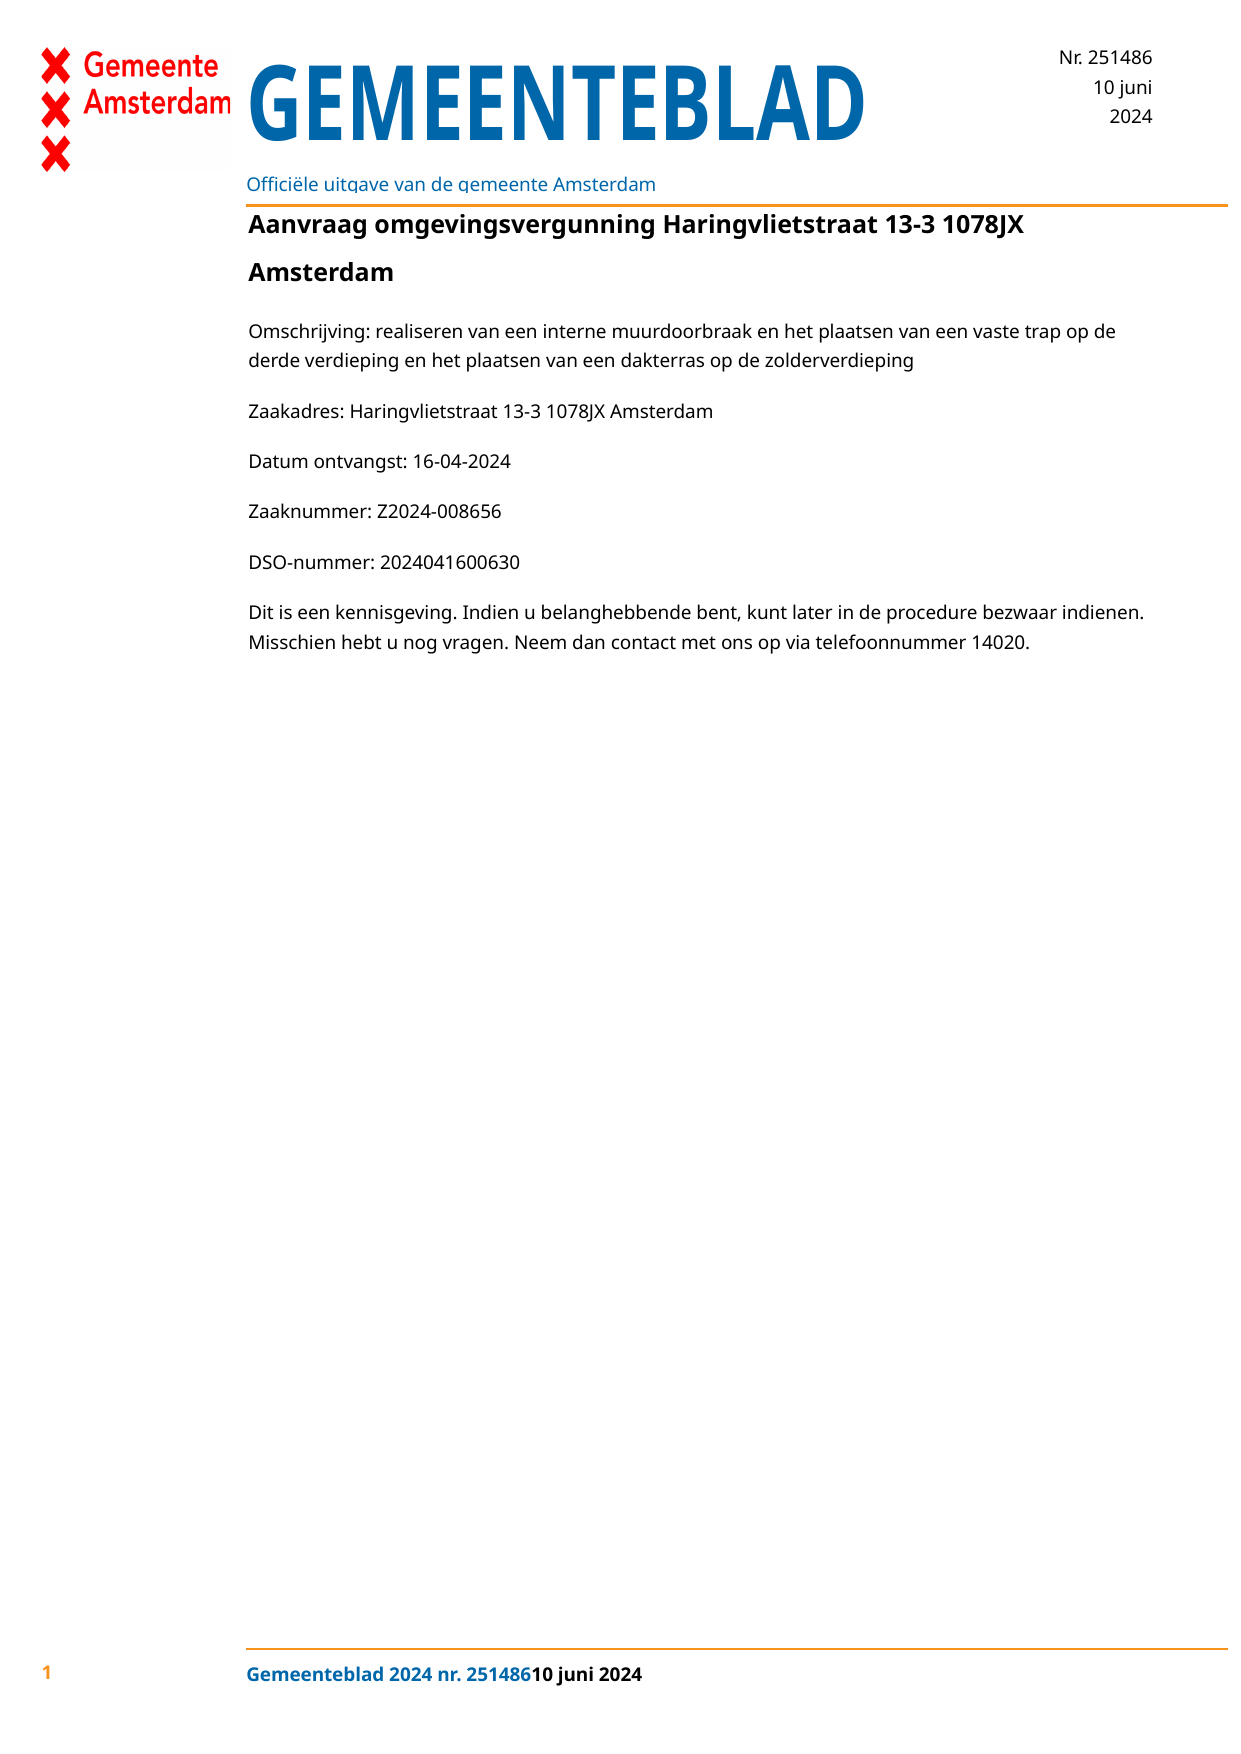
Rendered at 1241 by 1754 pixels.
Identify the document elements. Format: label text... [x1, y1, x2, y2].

text Omschrijving: realiseren van een interne muurdoorbraak en het plaatsen van een vaste trap op de derde verdieping en het plaatsen van een dakterras op de zolderverdieping [248, 318, 1152, 373]
text Datum ontvangst: 16-04-2024 [248, 448, 1152, 474]
picture [41, 47, 231, 172]
text Zaaknummer: Z2024-008656 [248, 499, 1152, 524]
text Zaakadres: Haringvlietstraat 13-3 1078JX Amsterdam [248, 398, 1152, 424]
text DSO-nummer: 2024041600630 [248, 549, 1152, 575]
text Dit is een kennisgeving. Indien u belanghebbende bent, kunt later in de procedure bezwaar indienen. Misschien hebt u nog vragen. Neem dan contact met ons op via telefoonnummer 14020. [248, 599, 1152, 655]
text Aanvraag omgevingsvergunning Haringvlietstraat 13-3 1078JX Amsterdam [248, 207, 1152, 288]
